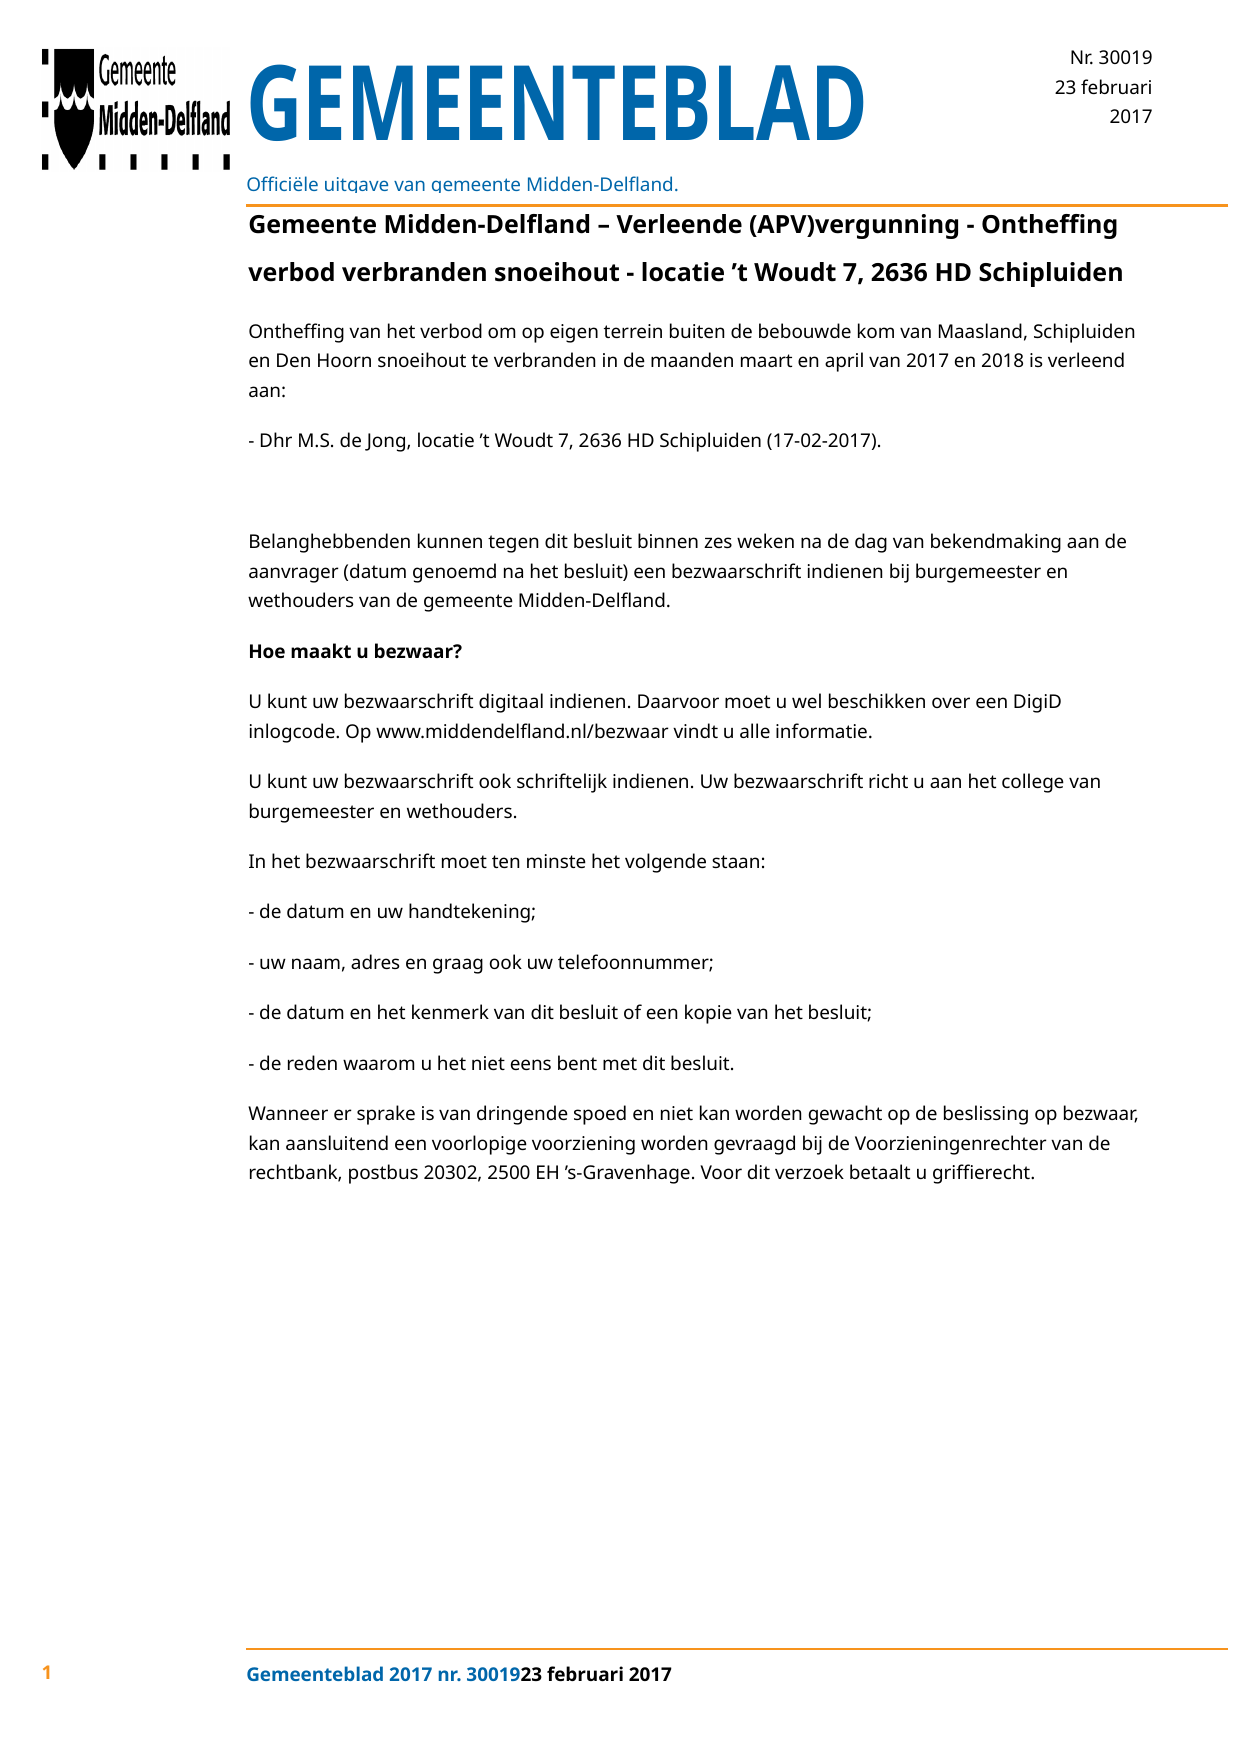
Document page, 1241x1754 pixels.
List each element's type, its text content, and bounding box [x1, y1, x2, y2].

text - uw naam, adres en graag ook uw telefoonnummer; [248, 949, 1152, 975]
text - de datum en het kenmerk van dit besluit of een kopie van het besluit; [248, 999, 1152, 1025]
text - de datum en uw handtekening; [248, 899, 1152, 924]
text U kunt uw bezwaarschrift ook schriftelijk indienen. Uw bezwaarschrift richt u aan het college van burgemeester en wethouders. [248, 768, 1152, 824]
text Ontheffing van het verbod om op eigen terrein buiten de bebouwde kom van Maasland, Schipluiden en Den Hoorn snoeihout te verbranden in de maanden maart en april van 2017 en 2018 is verleend aan: [248, 318, 1152, 403]
text - Dhr M.S. de Jong, locatie ’t Woudt 7, 2636 HD Schipluiden (17-02-2017). [248, 427, 1152, 453]
text - de reden waarom u het niet eens bent met dit besluit. [248, 1050, 1152, 1076]
text Gemeente Midden-Delfland – Verleende (APV)vergunning - Ontheffing verbod verbranden snoeihout - locatie ’t Woudt 7, 2636 HD Schipluiden [248, 207, 1152, 288]
text Hoe maakt u bezwaar? [248, 638, 1152, 664]
text Wanneer er sprake is van dringende spoed en niet kan worden gewacht op de beslissing op bezwaar, kan aansluitend een voorlopige voorziening worden gevraagd bij de Voorzieningenrechter van de rechtbank, postbus 20302, 2500 EH ’s-Gravenhage. Voor dit verzoek betaalt u griffierecht. [248, 1100, 1152, 1185]
picture [41, 47, 231, 172]
text Belanghebbenden kunnen tegen dit besluit binnen zes weken na de dag van bekendmaking aan de aanvrager (datum genoemd na het besluit) een bezwaarschrift indienen bij burgemeester en wethouders van de gemeente Midden-Delfland. [248, 528, 1152, 613]
text In het bezwaarschrift moet ten minste het volgende staan: [248, 848, 1152, 874]
text U kunt uw bezwaarschrift digitaal indienen. Daarvoor moet u wel beschikken over een DigiD inlogcode. Op www.middendelfland.nl/bezwaar vindt u alle informatie. [248, 688, 1152, 744]
